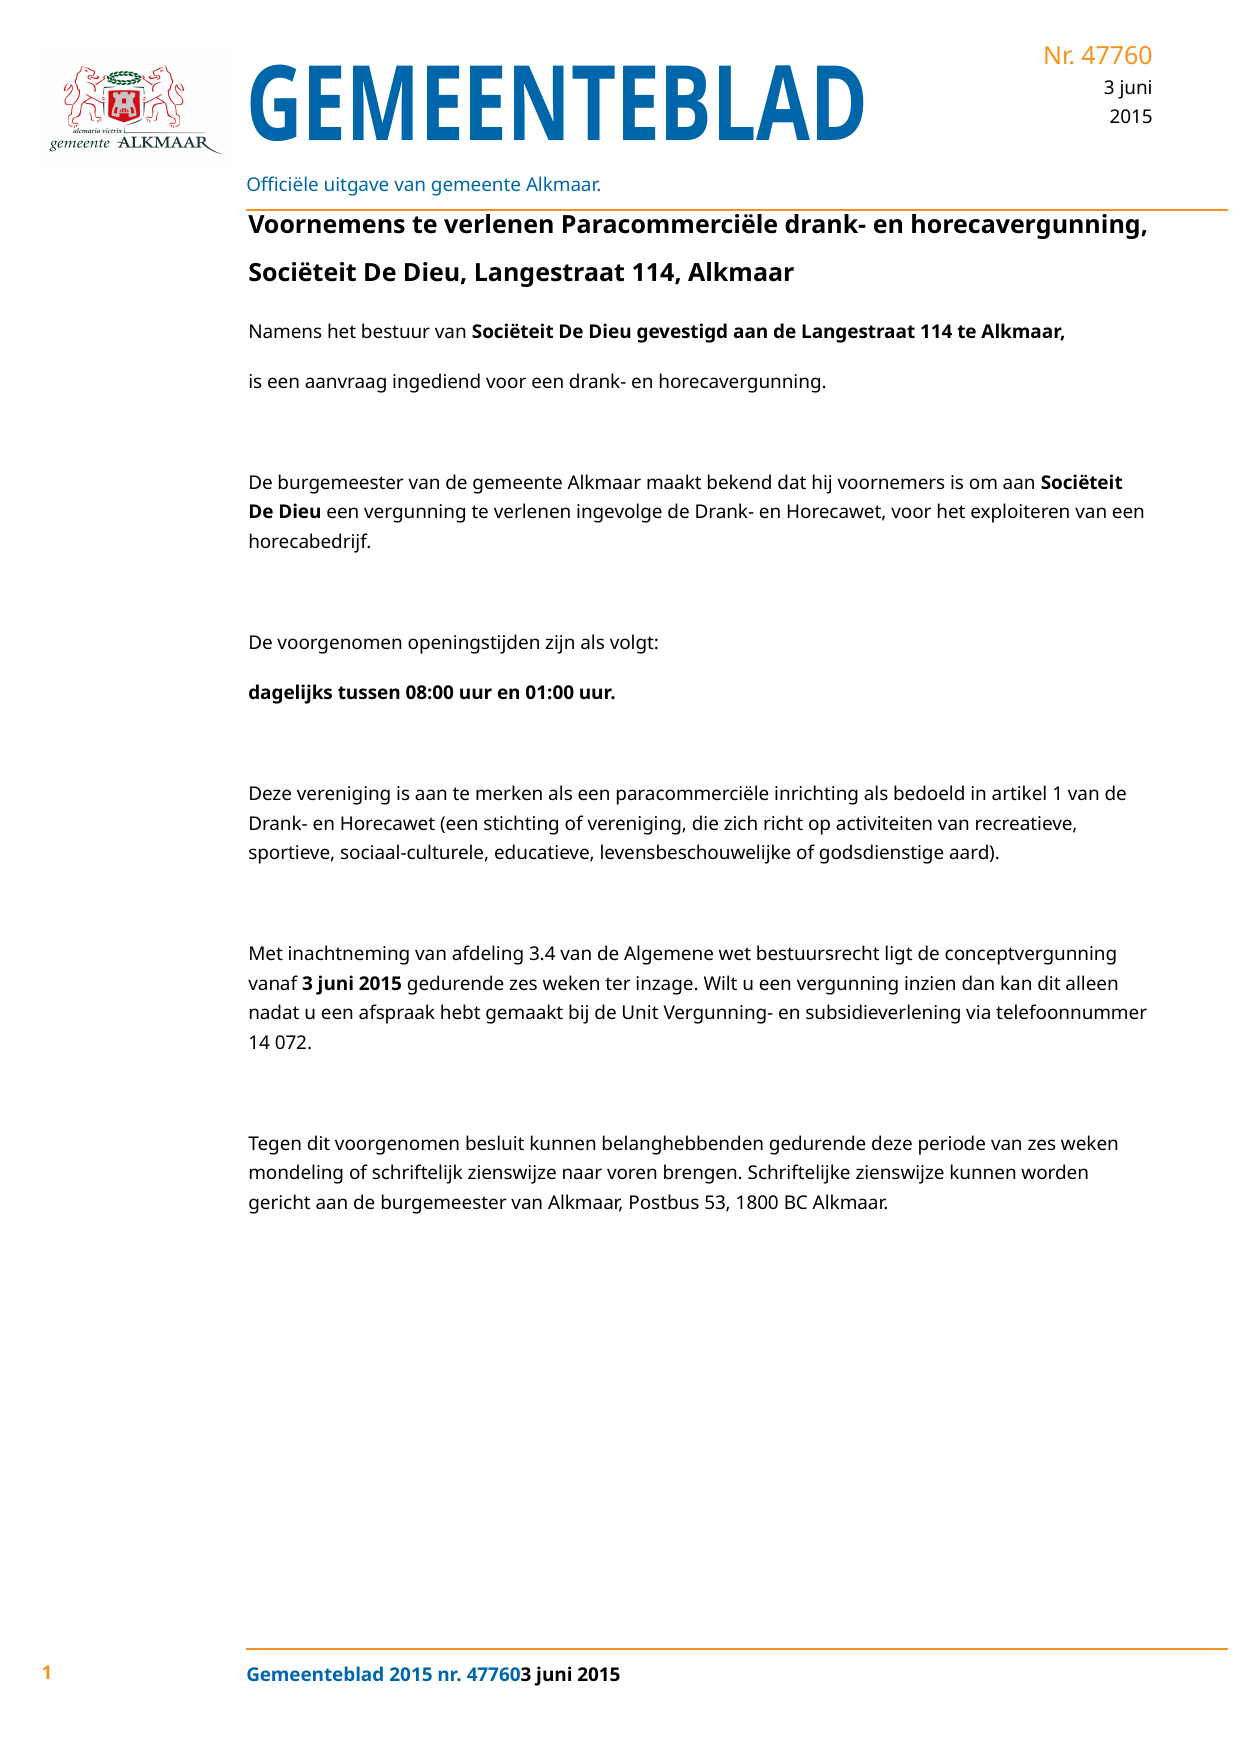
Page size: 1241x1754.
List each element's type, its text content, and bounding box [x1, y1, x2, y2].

text is een aanvraag ingediend voor een drank- en horecavergunning. [248, 368, 1152, 394]
text Namens het bestuur van Sociëteit De Dieu gevestigd aan de Langestraat 114 te Alkmaar, [248, 318, 1152, 344]
text Deze vereniging is aan te merken als een paracommerciële inrichting als bedoeld in artikel 1 van de Drank- en Horecawet (een stichting of vereniging, die zich richt op activiteiten van recreatieve, sportieve, sociaal-culturele, educatieve, levensbeschouwelijke of godsdienstige aard). [248, 780, 1152, 865]
text Met inachtneming van afdeling 3.4 van de Algemene wet bestuursrecht ligt de conceptvergunning vanaf 3 juni 2015 gedurende zes weken ter inzage. Wilt u een vergunning inzien dan kan dit alleen nadat u een afspraak hebt gemaakt bij de Unit Vergunning- en subsidieverlening via telefoonnummer 14 072. [248, 940, 1152, 1055]
text dagelijks tussen 08:00 uur en 01:00 uur. [248, 679, 1152, 705]
text Tegen dit voorgenomen besluit kunnen belanghebbenden gedurende deze periode van zes weken mondeling of schriftelijk zienswijze naar voren brengen. Schriftelijke zienswijze kunnen worden gericht aan de burgemeester van Alkmaar, Postbus 53, 1800 BC Alkmaar. [248, 1130, 1152, 1215]
text De voorgenomen openingstijden zijn als volgt: [248, 629, 1152, 655]
text Voornemens te verlenen Paracommerciële drank- en horecavergunning, Sociëteit De Dieu, Langestraat 114, Alkmaar [248, 211, 1152, 288]
picture [41, 47, 231, 172]
text De burgemeester van de gemeente Alkmaar maakt bekend dat hij voornemers is om aan Sociëteit De Dieu een vergunning te verlenen ingevolge de Drank- en Horecawet, voor het exploiteren van een horecabedrijf. [248, 469, 1152, 554]
